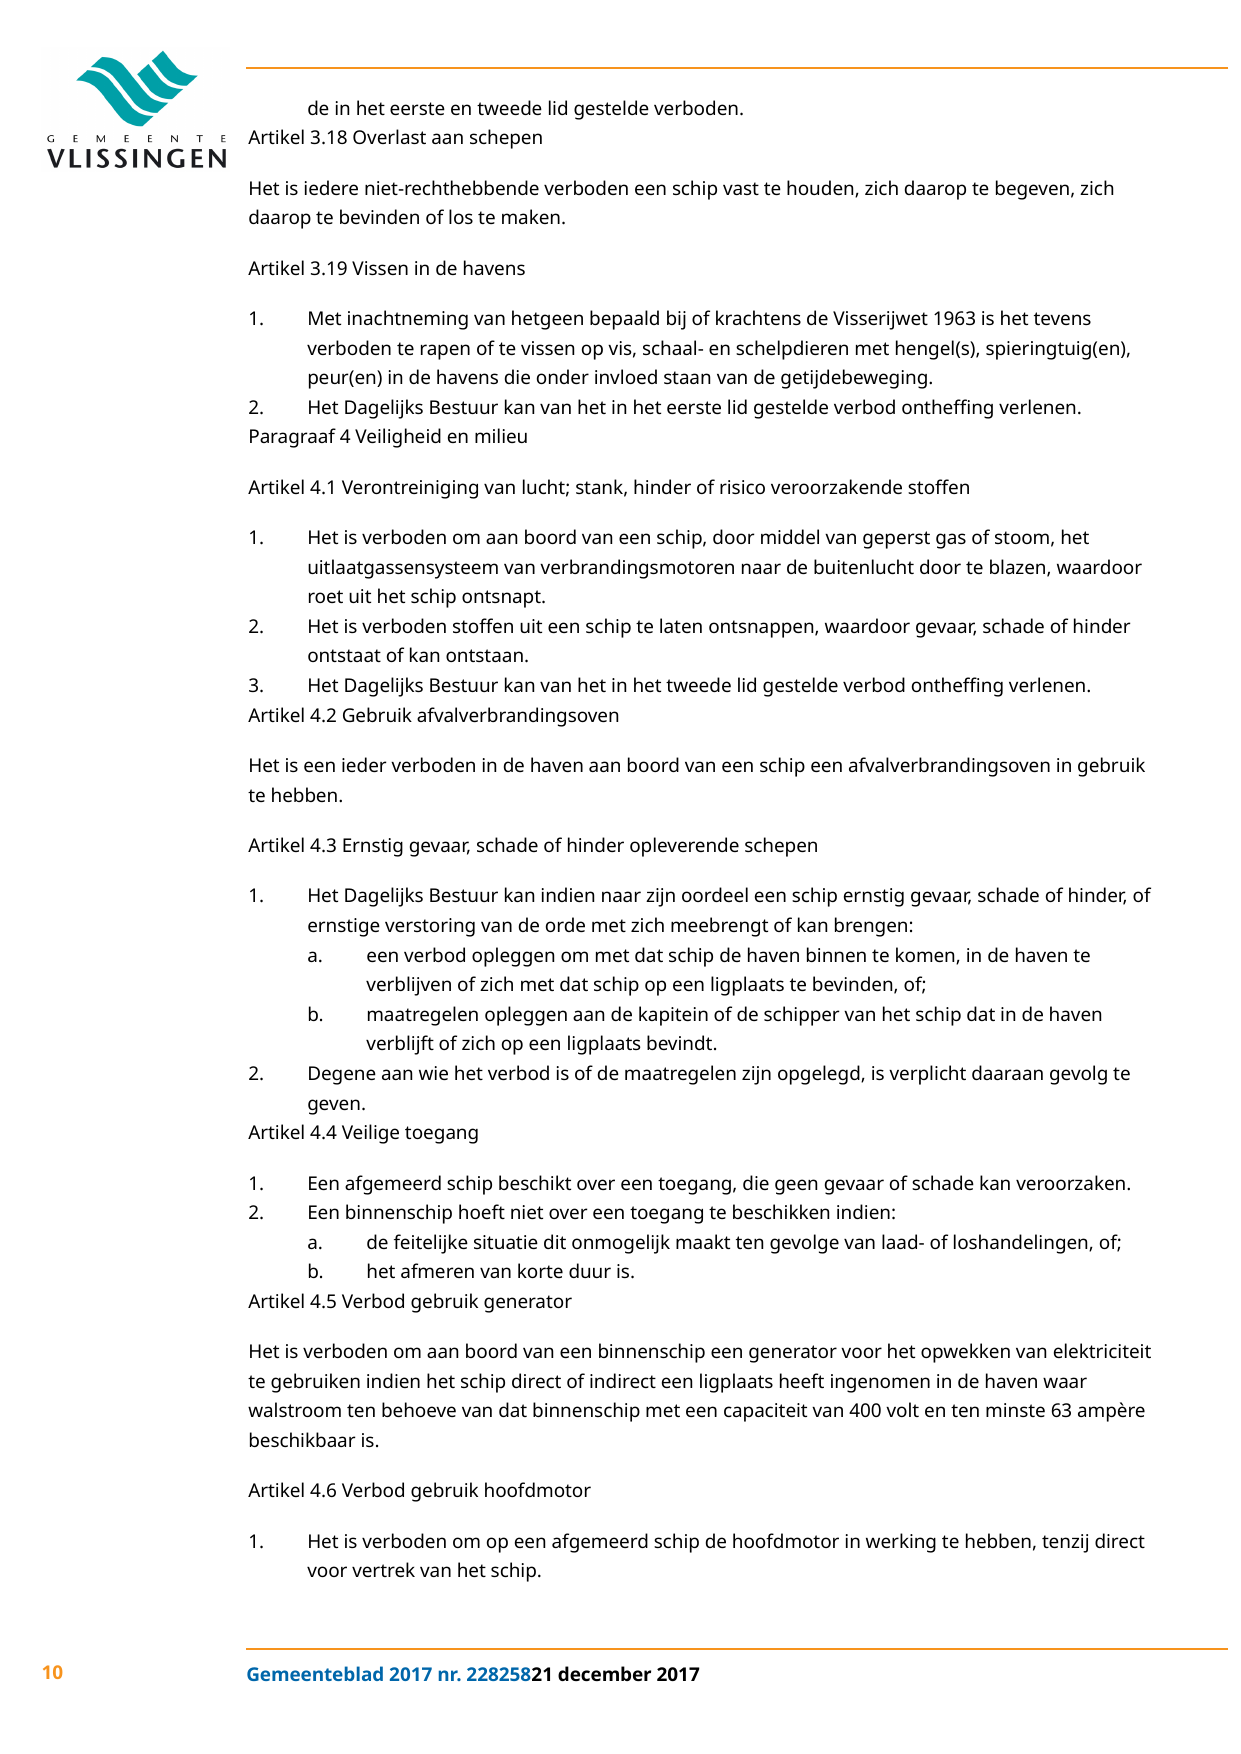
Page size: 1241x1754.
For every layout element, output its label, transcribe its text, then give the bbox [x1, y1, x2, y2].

list Het Dagelijks Bestuur kan van het in het eerste lid gestelde verbod ontheffing verlenen. [248, 394, 1152, 420]
list een verbod opleggen om met dat schip de haven binnen te komen, in de haven te verblijven of zich met dat schip op een ligplaats te bevinden, of; [307, 942, 1152, 997]
text Artikel 3.18 Overlast aan schepen [248, 124, 1152, 150]
list Het is verboden stoffen uit een schip te laten ontsnappen, waardoor gevaar, schade of hinder ontstaat of kan ontstaan. [248, 613, 1152, 668]
list het afmeren van korte duur is. [307, 1258, 1152, 1284]
list Met inachtneming van hetgeen bepaald bij of krachtens de Visserijwet 1963 is het tevens verboden te rapen of te vissen op vis, schaal- en schelpdieren met hengel(s), spieringtuig(en), peur(en) in de havens die onder invloed staan van de getijdebeweging. [248, 305, 1152, 390]
text Het is verboden om aan boord van een binnenschip een generator voor het opwekken van elektriciteit te gebruiken indien het schip direct of indirect een ligplaats heeft ingenomen in de haven waar walstroom ten behoeve van dat binnenschip met een capaciteit van 400 volt en ten minste 63 ampère beschikbaar is. [248, 1338, 1152, 1453]
list de feitelijke situatie dit onmogelijk maakt ten gevolge van laad- of loshandelingen, of; [307, 1229, 1152, 1255]
text Artikel 4.4 Veilige toegang [248, 1119, 1152, 1145]
text Artikel 4.3 Ernstig gevaar, schade of hinder opleverende schepen [248, 832, 1152, 858]
list Het is verboden om aan boord van een schip, door middel van geperst gas of stoom, het uitlaatgassensysteem van verbrandingsmotoren naar de buitenlucht door te blazen, waardoor roet uit het schip ontsnapt. [248, 524, 1152, 609]
text Paragraaf 4 Veiligheid en milieu [248, 423, 1152, 449]
text Artikel 4.2 Gebruik afvalverbrandingsoven [248, 702, 1152, 728]
text Het is een ieder verboden in de haven aan boord van een schip een afvalverbrandingsoven in gebruik te hebben. [248, 752, 1152, 808]
text Artikel 4.5 Verbod gebruik generator [248, 1288, 1152, 1314]
list de in het eerste en tweede lid gestelde verboden. [248, 95, 1152, 121]
list Het Dagelijks Bestuur kan van het in het tweede lid gestelde verbod ontheffing verlenen. [248, 672, 1152, 698]
text Artikel 4.6 Verbod gebruik hoofdmotor [248, 1478, 1152, 1503]
list Degene aan wie het verbod is of de maatregelen zijn opgelegd, is verplicht daaraan gevolg te geven. [248, 1060, 1152, 1116]
text Artikel 4.1 Verontreiniging van lucht; stank, hinder of risico veroorzakende stoffen [248, 474, 1152, 500]
list Het is verboden om op een afgemeerd schip de hoofdmotor in werking te hebben, tenzij direct voor vertrek van het schip. [248, 1528, 1152, 1583]
list Een binnenschip hoeft niet over een toegang te beschikken indien: [248, 1199, 1152, 1225]
text Het is iedere niet-rechthebbende verboden een schip vast te houden, zich daarop te begeven, zich daarop te bevinden of los te maken. [248, 175, 1152, 230]
picture [41, 47, 231, 172]
list Een afgemeerd schip beschikt over een toegang, die geen gevaar of schade kan veroorzaken. [248, 1170, 1152, 1196]
text Artikel 3.19 Vissen in de havens [248, 255, 1152, 281]
list maatregelen opleggen aan de kapitein of de schipper van het schip dat in de haven verblijft of zich op een ligplaats bevindt. [307, 1001, 1152, 1056]
list Het Dagelijks Bestuur kan indien naar zijn oordeel een schip ernstig gevaar, schade of hinder, of ernstige verstoring van de orde met zich meebrengt of kan brengen: [248, 883, 1152, 938]
